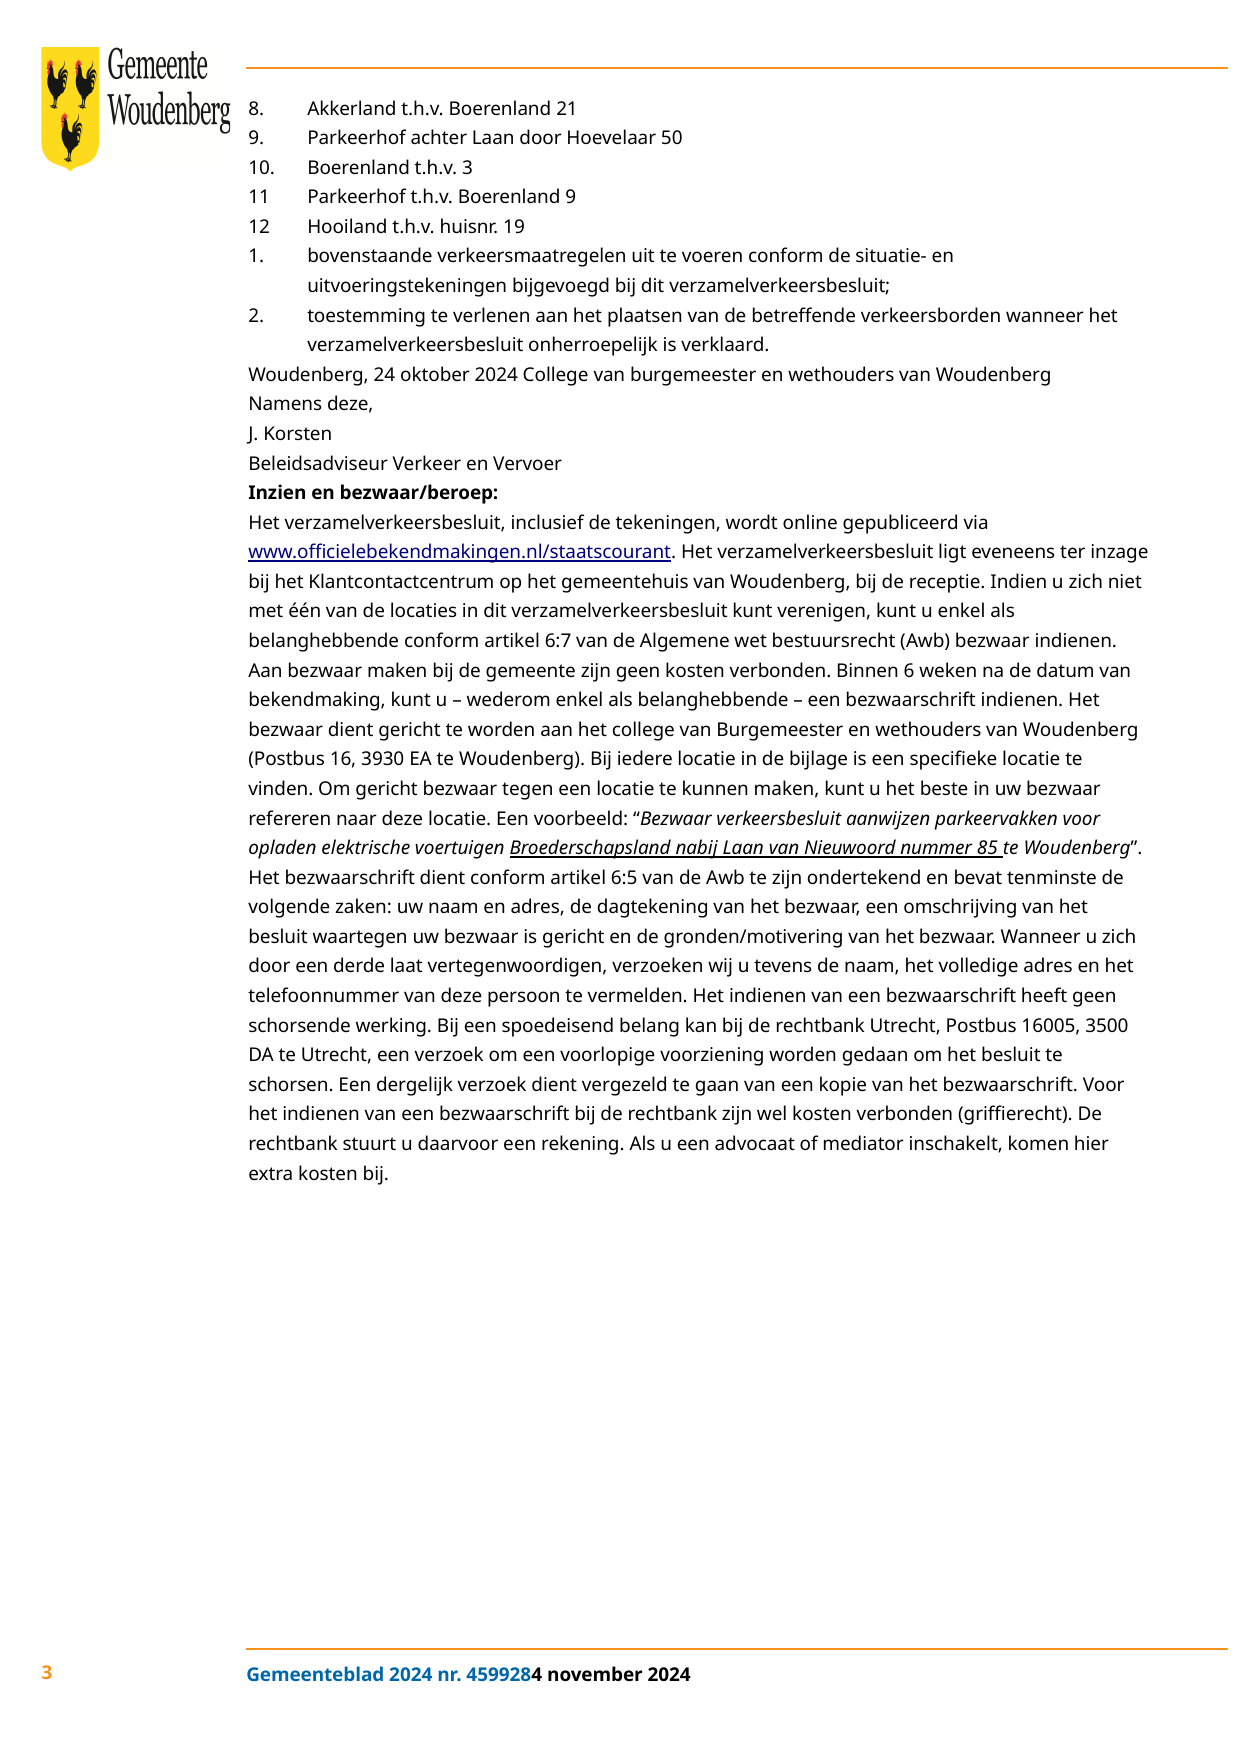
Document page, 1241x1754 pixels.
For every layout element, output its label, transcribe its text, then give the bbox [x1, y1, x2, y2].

list Akkerland t.h.v. Boerenland 21 [248, 95, 1152, 121]
list toestemming te verlenen aan het plaatsen van de betreffende verkeersborden wanneer het verzamelverkeersbesluit onherroepelijk is verklaard. [248, 302, 1152, 357]
list Parkeerhof achter Laan door Hoevelaar 50 [248, 124, 1152, 150]
text Inzien en bezwaar/beroep: [248, 479, 1152, 505]
text Beleidsadviseur Verkeer en Vervoer [248, 450, 1152, 476]
list Hooiland t.h.v. huisnr. 19 [248, 213, 1152, 239]
text J. Korsten [248, 420, 1152, 446]
list Boerenland t.h.v. 3 [248, 154, 1152, 180]
text Woudenberg, 24 oktober 2024 College van burgemeester en wethouders van Woudenberg [248, 361, 1152, 387]
list Parkeerhof t.h.v. Boerenland 9 [248, 183, 1152, 209]
list bovenstaande verkeersmaatregelen uit te voeren conform de situatie- en uitvoeringstekeningen bijgevoegd bij dit verzamelverkeersbesluit; [248, 243, 1152, 298]
picture [41, 47, 231, 172]
text Het verzamelverkeersbesluit, inclusief de tekeningen, wordt online gepubliceerd via www.officielebekendmakingen.nl/staatscourant. Het verzamelverkeersbesluit ligt eveneens ter inzage bij het Klantcontactcentrum op het gemeentehuis van Woudenberg, bij de receptie. Indien u zich niet met één van de locaties in dit verzamelverkeersbesluit kunt verenigen, kunt u enkel als belanghebbende conform artikel 6:7 van de Algemene wet bestuursrecht (Awb) bezwaar indienen. Aan bezwaar maken bij de gemeente zijn geen kosten verbonden. Binnen 6 weken na de datum van bekendmaking, kunt u – wederom enkel als belanghebbende – een bezwaarschrift indienen. Het bezwaar dient gericht te worden aan het college van Burgemeester en wethouders van Woudenberg (Postbus 16, 3930 EA te Woudenberg). Bij iedere locatie in de bijlage is een specifieke locatie te vinden. Om gericht bezwaar tegen een locatie te kunnen maken, kunt u het beste in uw bezwaar refereren naar deze locatie. Een voorbeeld: “Bezwaar verkeersbesluit aanwijzen parkeervakken voor opladen elektrische voertuigen Broederschapsland nabij Laan van Nieuwoord nummer 85 te Woudenberg”. Het bezwaarschrift dient conform artikel 6:5 van de Awb te zijn ondertekend en bevat tenminste de volgende zaken: uw naam en adres, de dagtekening van het bezwaar, een omschrijving van het besluit waartegen uw bezwaar is gericht en de gronden/motivering van het bezwaar. Wanneer u zich door een derde laat vertegenwoordigen, verzoeken wij u tevens de naam, het volledige adres en het telefoonnummer van deze persoon te vermelden. Het indienen van een bezwaarschrift heeft geen schorsende werking. Bij een spoedeisend belang kan bij de rechtbank Utrecht, Postbus 16005, 3500 DA te Utrecht, een verzoek om een voorlopige voorziening worden gedaan om het besluit te schorsen. Een dergelijk verzoek dient vergezeld te gaan van een kopie van het bezwaarschrift. Voor het indienen van een bezwaarschrift bij de rechtbank zijn wel kosten verbonden (griffierecht). De rechtbank stuurt u daarvoor een rekening. Als u een advocaat of mediator inschakelt, komen hier extra kosten bij. [248, 509, 1152, 1186]
text Namens deze, [248, 391, 1152, 416]
